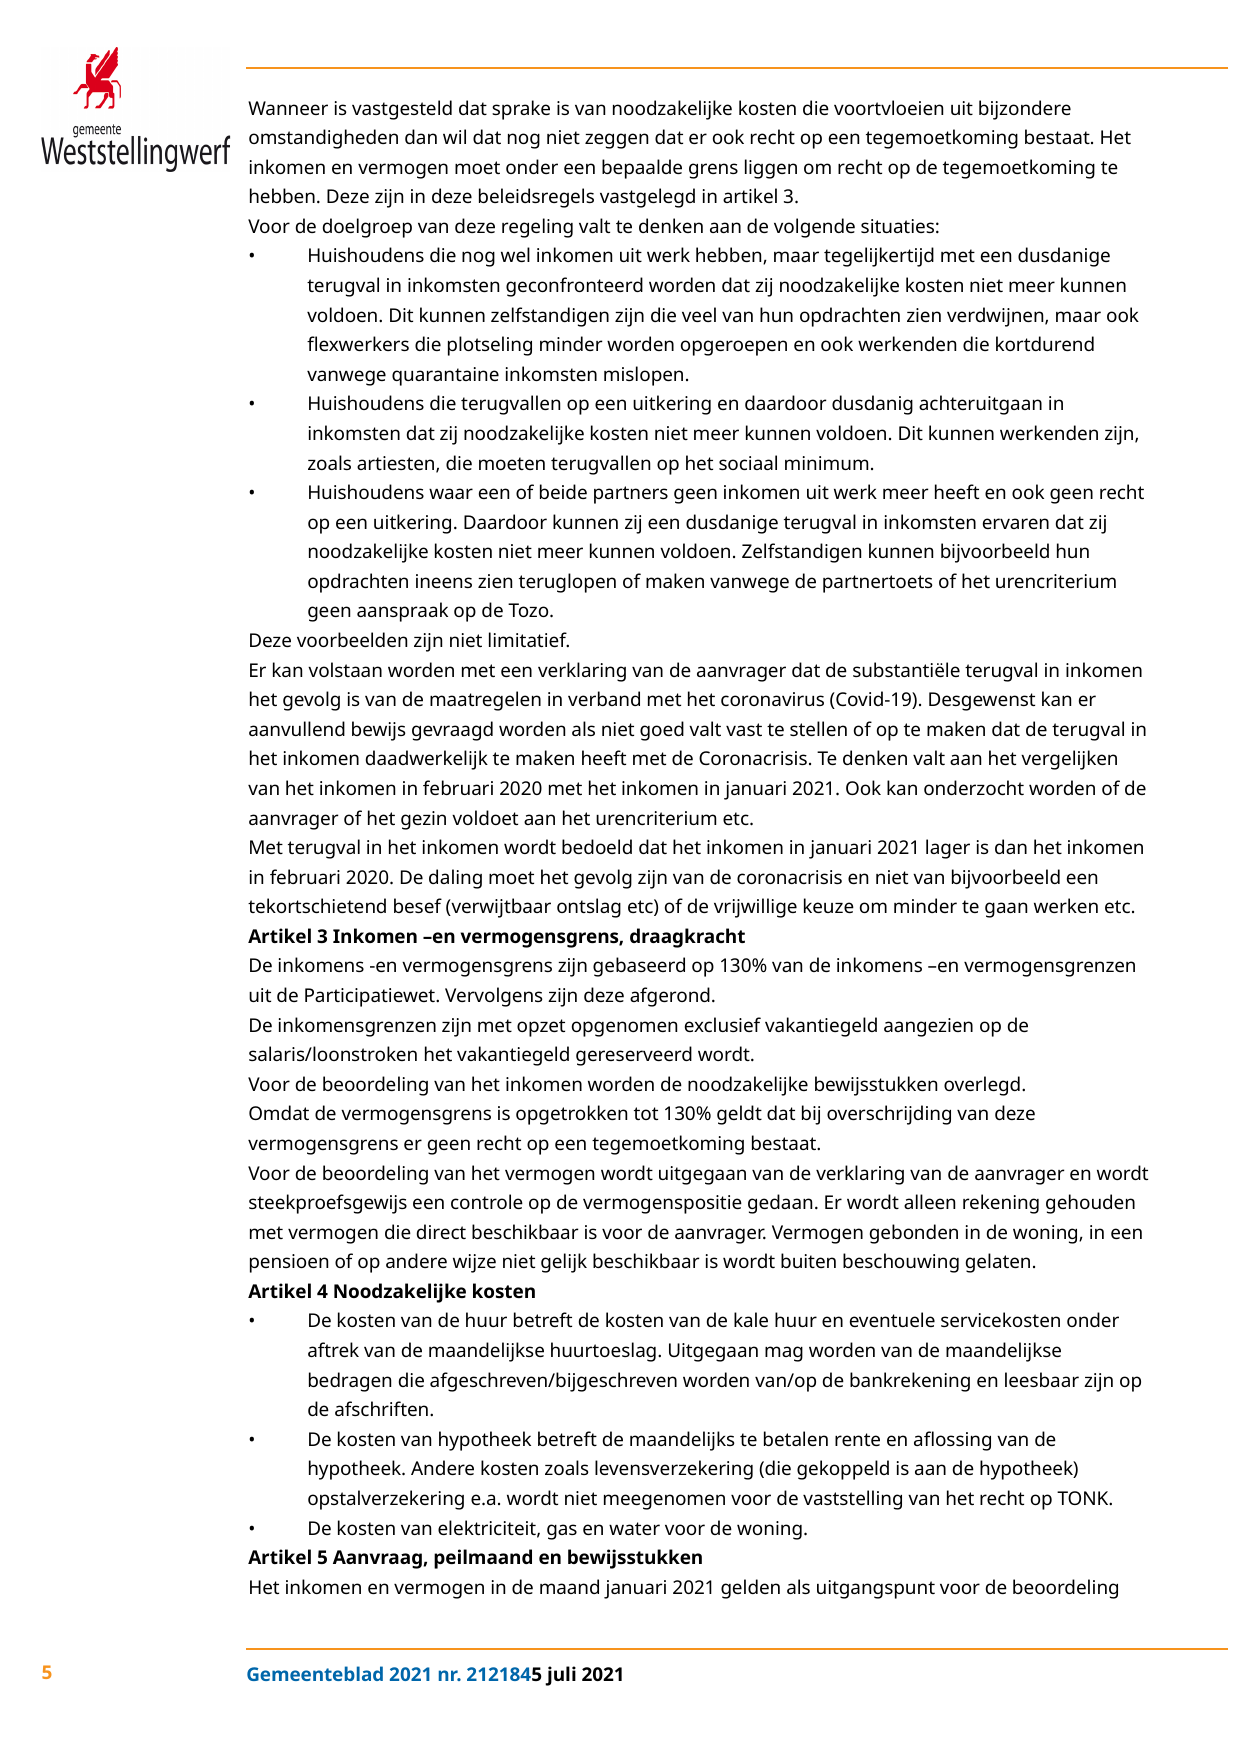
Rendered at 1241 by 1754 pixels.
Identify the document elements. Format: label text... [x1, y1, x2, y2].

text Er kan volstaan worden met een verklaring van de aanvrager dat de substantiële terugval in inkomen het gevolg is van de maatregelen in verband met het coronavirus (Covid-19). Desgewenst kan er aanvullend bewijs gevraagd worden als niet goed valt vast te stellen of op te maken dat de terugval in het inkomen daadwerkelijk te maken heeft met de Coronacrisis. Te denken valt aan het vergelijken van het inkomen in februari 2020 met het inkomen in januari 2021. Ook kan onderzocht worden of de aanvrager of het gezin voldoet aan het urencriterium etc. [248, 657, 1152, 831]
text Deze voorbeelden zijn niet limitatief. [248, 627, 1152, 653]
text Het inkomen en vermogen in de maand januari 2021 gelden als uitgangspunt voor de beoordeling [248, 1574, 1152, 1600]
text Voor de doelgroep van deze regeling valt te denken aan de volgende situaties: [248, 213, 1152, 239]
text Artikel 4 Noodzakelijke kosten [248, 1278, 1152, 1304]
picture [41, 47, 231, 172]
text Met terugval in het inkomen wordt bedoeld dat het inkomen in januari 2021 lager is dan het inkomen in februari 2020. De daling moet het gevolg zijn van de coronacrisis en niet van bijvoorbeeld een tekortschietend besef (verwijtbaar ontslag etc) of de vrijwillige keuze om minder te gaan werken etc. [248, 834, 1152, 919]
text Artikel 5 Aanvraag, peilmaand en bewijsstukken [248, 1544, 1152, 1570]
text Voor de beoordeling van het inkomen worden de noodzakelijke bewijsstukken overlegd. [248, 1071, 1152, 1097]
list De kosten van elektriciteit, gas en water voor de woning. [248, 1515, 1152, 1541]
text Artikel 3 Inkomen –en vermogensgrens, draagkracht [248, 923, 1152, 949]
text Wanneer is vastgesteld dat sprake is van noodzakelijke kosten die voortvloeien uit bijzondere omstandigheden dan wil dat nog niet zeggen dat er ook recht op een tegemoetkoming bestaat. Het inkomen en vermogen moet onder een bepaalde grens liggen om recht op de tegemoetkoming te hebben. Deze zijn in deze beleidsregels vastgelegd in artikel 3. [248, 95, 1152, 209]
text Omdat de vermogensgrens is opgetrokken tot 130% geldt dat bij overschrijding van deze vermogensgrens er geen recht op een tegemoetkoming bestaat. [248, 1101, 1152, 1156]
list De kosten van de huur betreft de kosten van de kale huur en eventuele servicekosten onder aftrek van de maandelijkse huurtoeslag. Uitgegaan mag worden van de maandelijkse bedragen die afgeschreven/bijgeschreven worden van/op de bankrekening en leesbaar zijn op de afschriften. [248, 1308, 1152, 1422]
text Voor de beoordeling van het vermogen wordt uitgegaan van de verklaring van de aanvrager en wordt steekproefsgewijs een controle op de vermogenspositie gedaan. Er wordt alleen rekening gehouden met vermogen die direct beschikbaar is voor de aanvrager. Vermogen gebonden in de woning, in een pensioen of op andere wijze niet gelijk beschikbaar is wordt buiten beschouwing gelaten. [248, 1160, 1152, 1274]
list Huishoudens waar een of beide partners geen inkomen uit werk meer heeft en ook geen recht op een uitkering. Daardoor kunnen zij een dusdanige terugval in inkomsten ervaren dat zij noodzakelijke kosten niet meer kunnen voldoen. Zelfstandigen kunnen bijvoorbeeld hun opdrachten ineens zien teruglopen of maken vanwege de partnertoets of het urencriterium geen aanspraak op de Tozo. [248, 479, 1152, 623]
list De kosten van hypotheek betreft de maandelijks te betalen rente en aflossing van de hypotheek. Andere kosten zoals levensverzekering (die gekoppeld is aan de hypotheek) opstalverzekering e.a. wordt niet meegenomen voor de vaststelling van het recht op TONK. [248, 1426, 1152, 1511]
list Huishoudens die terugvallen op een uitkering en daardoor dusdanig achteruitgaan in inkomsten dat zij noodzakelijke kosten niet meer kunnen voldoen. Dit kunnen werkenden zijn, zoals artiesten, die moeten terugvallen op het sociaal minimum. [248, 391, 1152, 476]
text De inkomensgrenzen zijn met opzet opgenomen exclusief vakantiegeld aangezien op de salaris/loonstroken het vakantiegeld gereserveerd wordt. [248, 1012, 1152, 1067]
text De inkomens -en vermogensgrens zijn gebaseerd op 130% van de inkomens –en vermogensgrenzen uit de Participatiewet. Vervolgens zijn deze afgerond. [248, 953, 1152, 1008]
list Huishoudens die nog wel inkomen uit werk hebben, maar tegelijkertijd met een dusdanige terugval in inkomsten geconfronteerd worden dat zij noodzakelijke kosten niet meer kunnen voldoen. Dit kunnen zelfstandigen zijn die veel van hun opdrachten zien verdwijnen, maar ook flexwerkers die plotseling minder worden opgeroepen en ook werkenden die kortdurend vanwege quarantaine inkomsten mislopen. [248, 243, 1152, 387]
